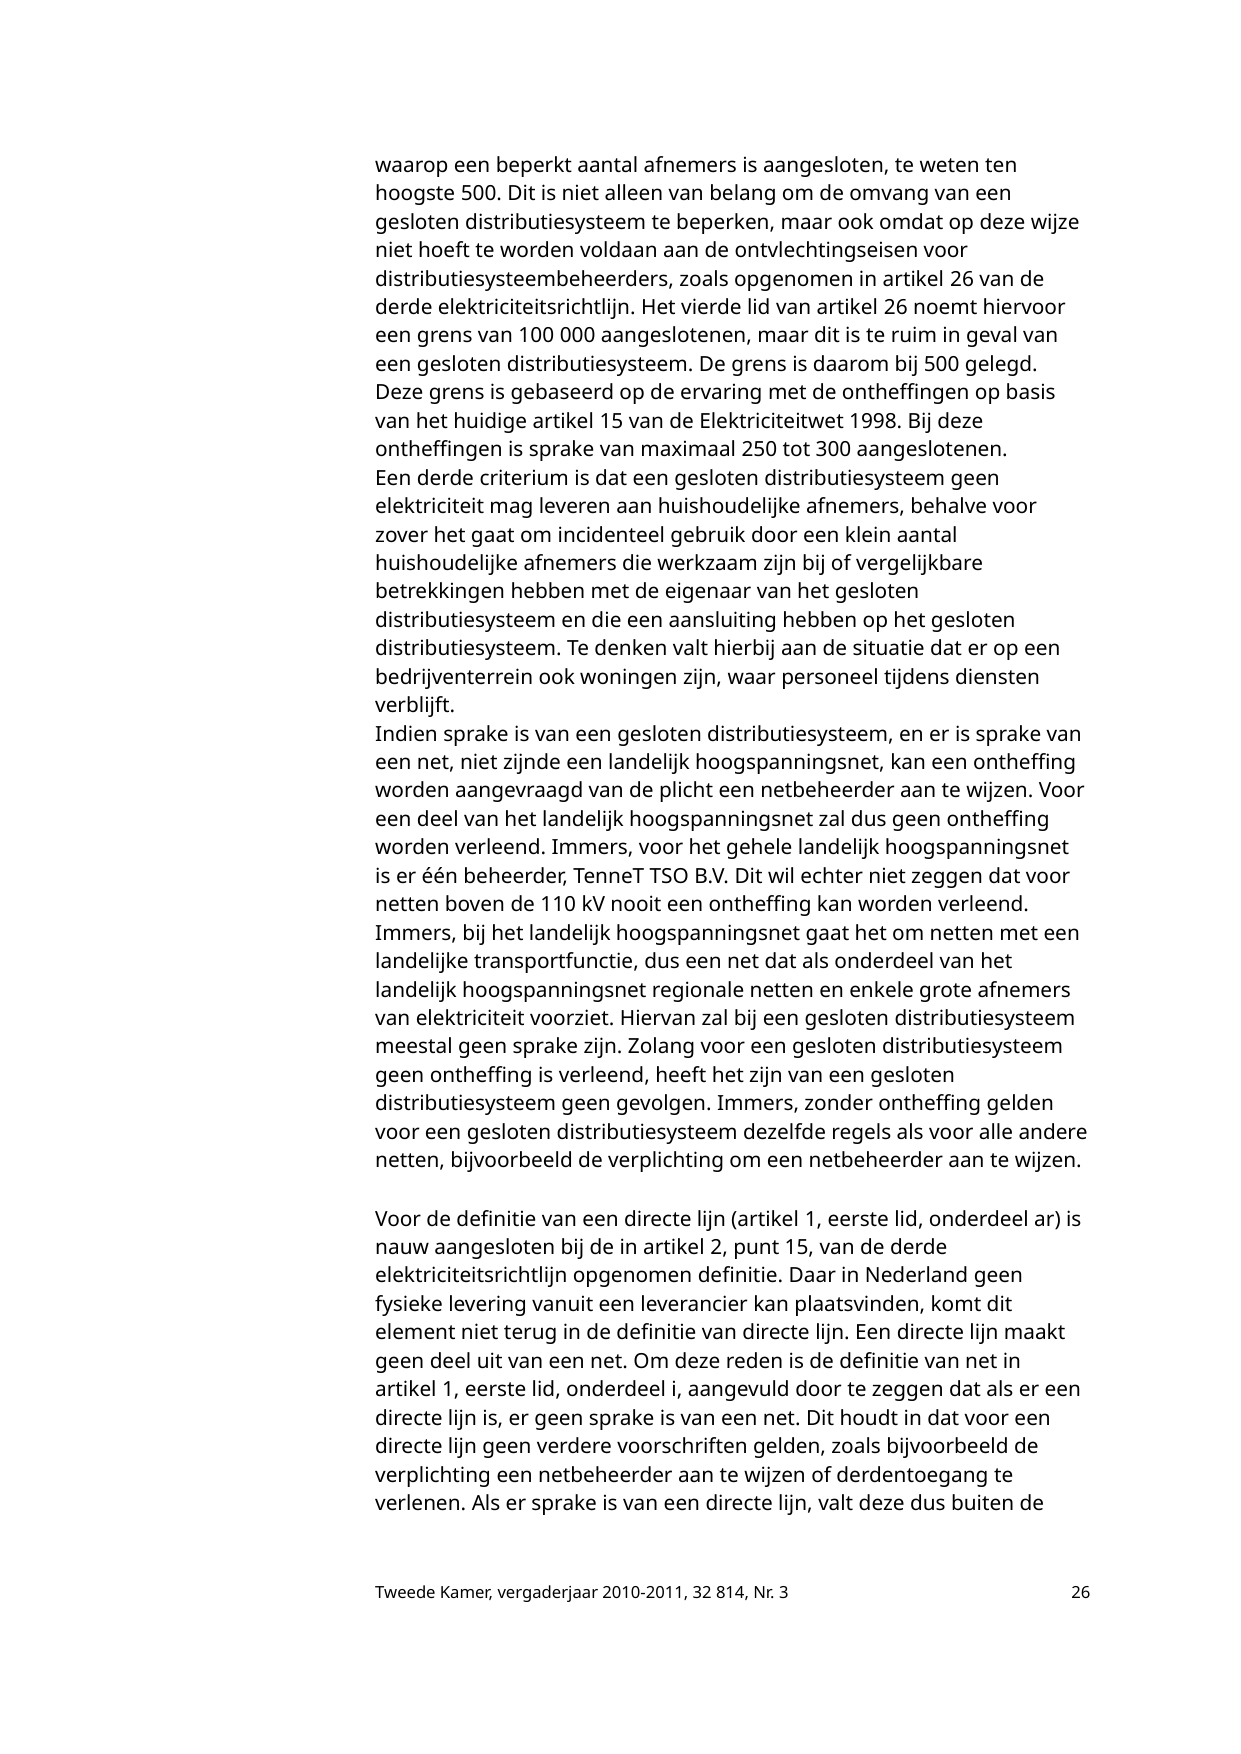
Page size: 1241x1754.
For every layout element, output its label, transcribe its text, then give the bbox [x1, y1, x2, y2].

text Indien sprake is van een gesloten distributiesysteem, en er is sprake van een net, niet zijnde een landelijk hoogspanningsnet, kan een ontheffing worden aangevraagd van de plicht een netbeheerder aan te wijzen. Voor een deel van het landelijk hoogspanningsnet zal dus geen ontheffing worden verleend. Immers, voor het gehele landelijk hoogspanningsnet is er één beheerder, TenneT TSO B.V. Dit wil echter niet zeggen dat voor netten boven de 110 kV nooit een ontheffing kan worden verleend. Immers, bij het landelijk hoogspanningsnet gaat het om netten met een landelijke transportfunctie, dus een net dat als onderdeel van het landelijk hoogspanningsnet regionale netten en enkele grote afnemers van elektriciteit voorziet. Hiervan zal bij een gesloten distributiesysteem meestal geen sprake zijn. Zolang voor een gesloten distributiesysteem geen ontheffing is verleend, heeft het zijn van een gesloten distributiesysteem geen gevolgen. Immers, zonder ontheffing gelden voor een gesloten distributiesysteem dezelfde regels als voor alle andere netten, bijvoorbeeld de verplichting om een netbeheerder aan te wijzen. [375, 719, 1090, 1174]
text Een derde criterium is dat een gesloten distributiesysteem geen elektriciteit mag leveren aan huishoudelijke afnemers, behalve voor zover het gaat om incidenteel gebruik door een klein aantal huishoudelijke afnemers die werkzaam zijn bij of vergelijkbare betrekkingen hebben met de eigenaar van het gesloten distributiesysteem en die een aansluiting hebben op het gesloten distributiesysteem. Te denken valt hierbij aan de situatie dat er op een bedrijventerrein ook woningen zijn, waar personeel tijdens diensten verblijft. [375, 463, 1090, 719]
text waarop een beperkt aantal afnemers is aangesloten, te weten ten hoogste 500. Dit is niet alleen van belang om de omvang van een gesloten distributiesysteem te beperken, maar ook omdat op deze wijze niet hoeft te worden voldaan aan de ontvlechtingseisen voor distributiesysteembeheerders, zoals opgenomen in artikel 26 van de derde elektriciteitsrichtlijn. Het vierde lid van artikel 26 noemt hiervoor een grens van 100 000 aangeslotenen, maar dit is te ruim in geval van een gesloten distributiesysteem. De grens is daarom bij 500 gelegd. Deze grens is gebaseerd op de ervaring met de ontheffingen op basis van het huidige artikel 15 van de Elektriciteitwet 1998. Bij deze ontheffingen is sprake van maximaal 250 tot 300 aangeslotenen. [375, 150, 1090, 463]
text Voor de definitie van een directe lijn (artikel 1, eerste lid, onderdeel ar) is nauw aangesloten bij de in artikel 2, punt 15, van de derde elektriciteitsrichtlijn opgenomen definitie. Daar in Nederland geen fysieke levering vanuit een leverancier kan plaatsvinden, komt dit element niet terug in de definitie van directe lijn. Een directe lijn maakt geen deel uit van een net. Om deze reden is de definitie van net in artikel 1, eerste lid, onderdeel i, aangevuld door te zeggen dat als er een directe lijn is, er geen sprake is van een net. Dit houdt in dat voor een directe lijn geen verdere voorschriften gelden, zoals bijvoorbeeld de verplichting een netbeheerder aan te wijzen of derdentoegang te verlenen. Als er sprake is van een directe lijn, valt deze dus buiten de [375, 1204, 1090, 1517]
